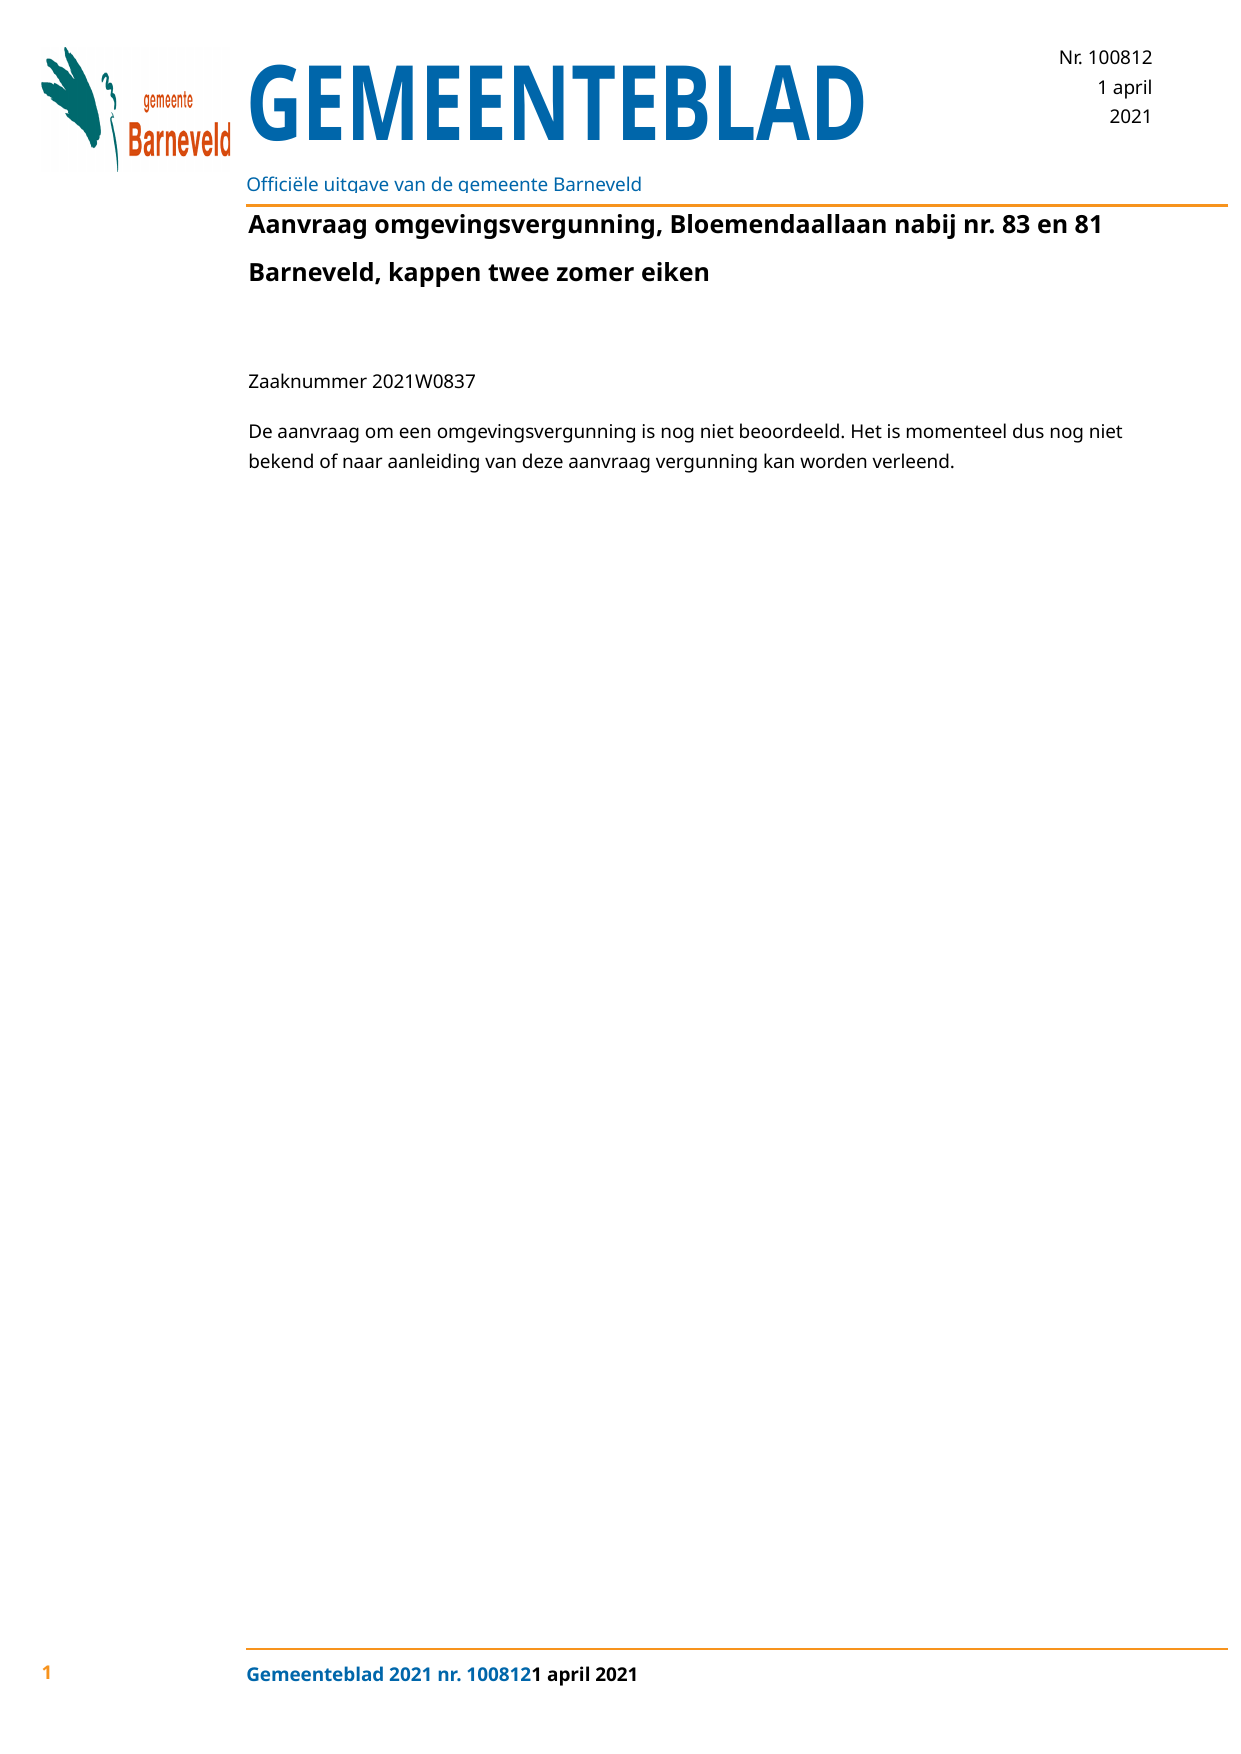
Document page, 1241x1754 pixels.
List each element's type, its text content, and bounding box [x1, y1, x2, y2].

text Zaaknummer 2021W0837 [248, 368, 1152, 394]
text De aanvraag om een omgevingsvergunning is nog niet beoordeeld. Het is momenteel dus nog niet bekend of naar aanleiding van deze aanvraag vergunning kan worden verleend. [248, 419, 1152, 474]
picture [41, 47, 231, 172]
text Aanvraag omgevingsvergunning, Bloemendaallaan nabij nr. 83 en 81 Barneveld, kappen twee zomer eiken [248, 207, 1152, 288]
